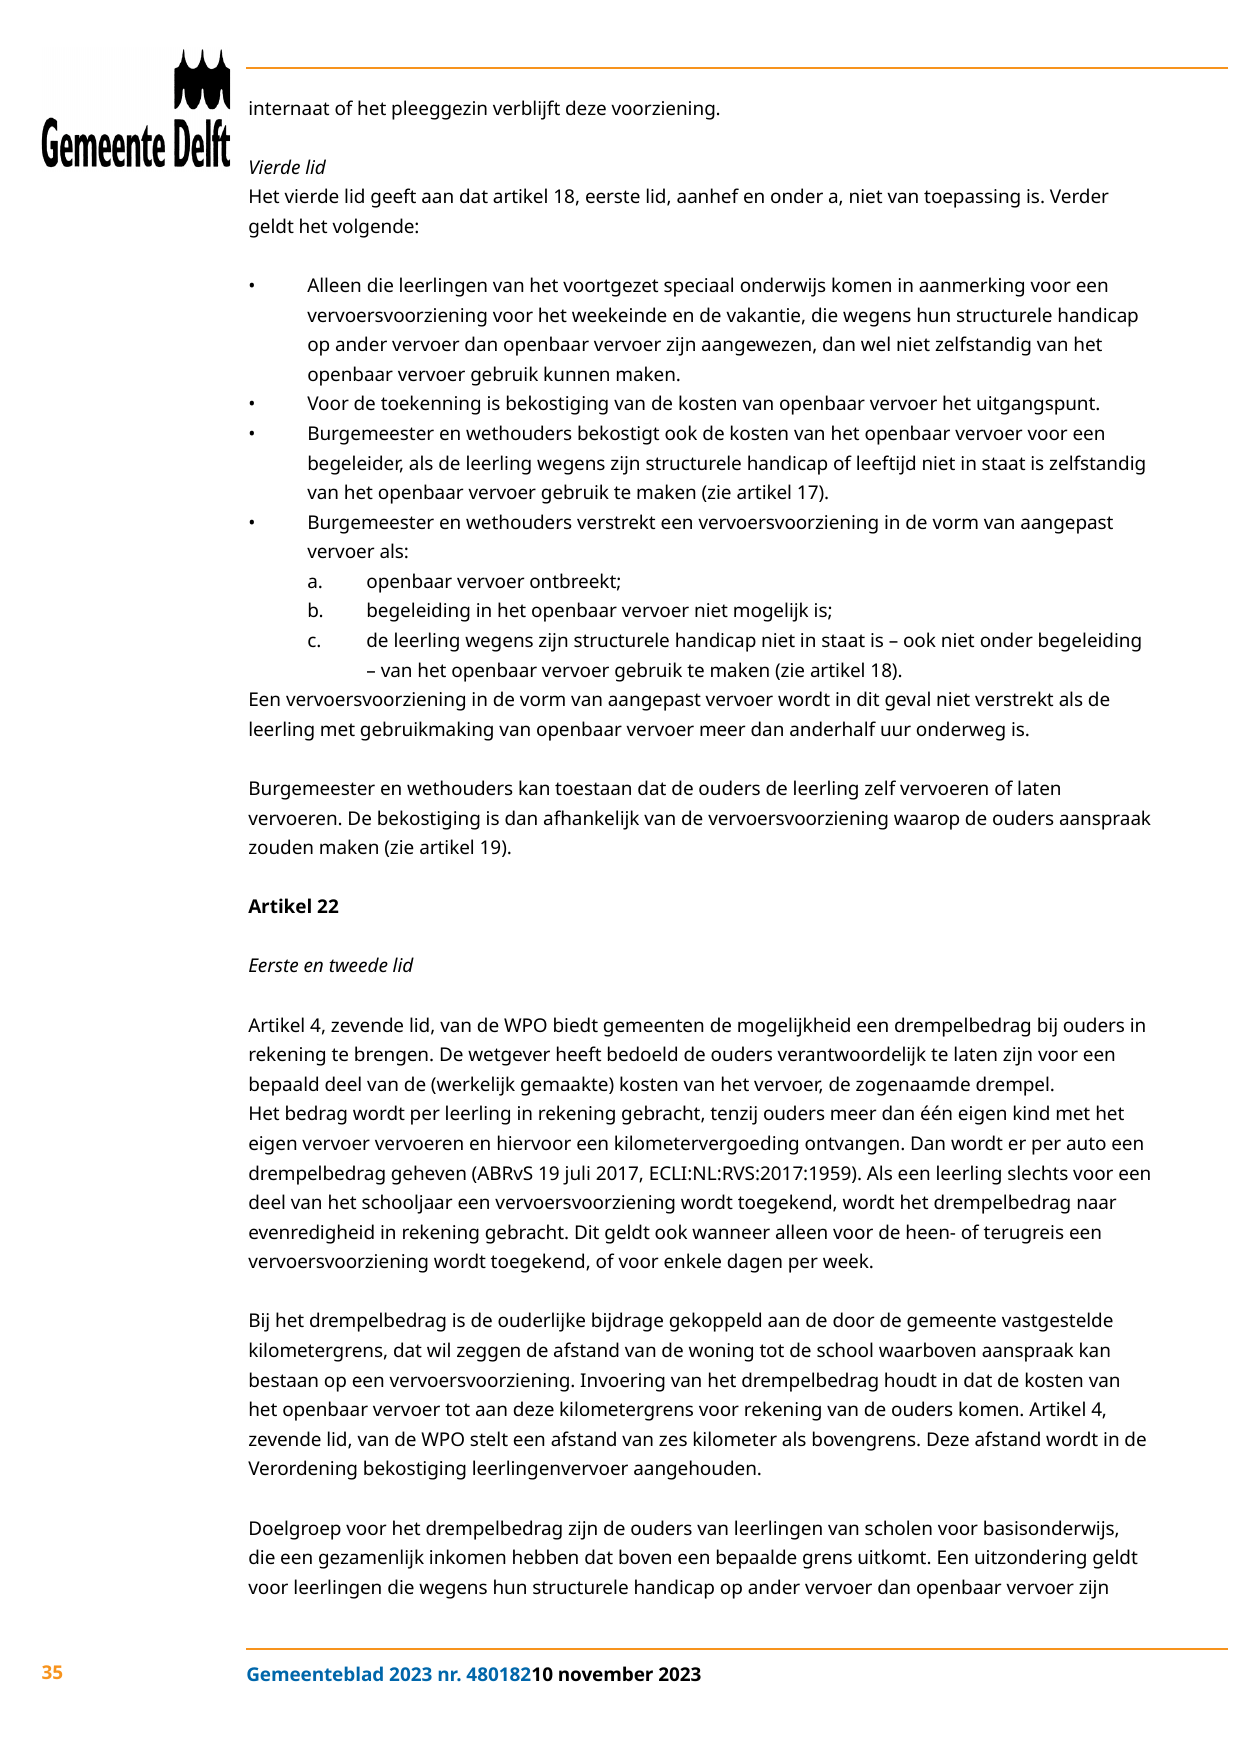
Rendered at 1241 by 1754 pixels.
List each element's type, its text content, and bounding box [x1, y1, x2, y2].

text Doelgroep voor het drempelbedrag zijn de ouders van leerlingen van scholen voor basisonderwijs, die een gezamenlijk inkomen hebben dat boven een bepaalde grens uitkomt. Een uitzondering geldt voor leerlingen die wegens hun structurele handicap op ander vervoer dan openbaar vervoer zijn [248, 1515, 1152, 1600]
text Vierde lid [248, 154, 1152, 180]
picture [41, 47, 231, 172]
list de leerling wegens zijn structurele handicap niet in staat is – ook niet onder begeleiding – van het openbaar vervoer gebruik te maken (zie artikel 18). [307, 627, 1152, 683]
text Een vervoersvoorziening in de vorm van aangepast vervoer wordt in dit geval niet verstrekt als de leerling met gebruikmaking van openbaar vervoer meer dan anderhalf uur onderweg is. [248, 686, 1152, 742]
text Het vierde lid geeft aan dat artikel 18, eerste lid, aanhef en onder a, niet van toepassing is. Verder geldt het volgende: [248, 183, 1152, 239]
list Alleen die leerlingen van het voortgezet speciaal onderwijs komen in aanmerking voor een vervoersvoorziening voor het weekeinde en de vakantie, die wegens hun structurele handicap op ander vervoer dan openbaar vervoer zijn aangewezen, dan wel niet zelfstandig van het openbaar vervoer gebruik kunnen maken. [248, 272, 1152, 387]
list Burgemeester en wethouders bekostigt ook de kosten van het openbaar vervoer voor een begeleider, als de leerling wegens zijn structurele handicap of leeftijd niet in staat is zelfstandig van het openbaar vervoer gebruik te maken (zie artikel 17). [248, 420, 1152, 505]
list begeleiding in het openbaar vervoer niet mogelijk is; [307, 598, 1152, 623]
text Eerste en tweede lid [248, 953, 1152, 978]
text Bij het drempelbedrag is de ouderlijke bijdrage gekoppeld aan de door de gemeente vastgestelde kilometergrens, dat wil zeggen de afstand van de woning tot de school waarboven aanspraak kan bestaan op een vervoersvoorziening. Invoering van het drempelbedrag houdt in dat de kosten van het openbaar vervoer tot aan deze kilometergrens voor rekening van de ouders komen. Artikel 4, zevende lid, van de WPO stelt een afstand van zes kilometer als bovengrens. Deze afstand wordt in de Verordening bekostiging leerlingenvervoer aangehouden. [248, 1308, 1152, 1481]
list Burgemeester en wethouders verstrekt een vervoersvoorziening in de vorm van aangepast vervoer als: [248, 509, 1152, 564]
text Burgemeester en wethouders kan toestaan dat de ouders de leerling zelf vervoeren of laten vervoeren. De bekostiging is dan afhankelijk van de vervoersvoorziening waarop de ouders aanspraak zouden maken (zie artikel 19). [248, 775, 1152, 860]
text Artikel 22 [248, 893, 1152, 919]
text Het bedrag wordt per leerling in rekening gebracht, tenzij ouders meer dan één eigen kind met het eigen vervoer vervoeren en hiervoor een kilometervergoeding ontvangen. Dan wordt er per auto een drempelbedrag geheven (ABRvS 19 juli 2017, ECLI:NL:RVS:2017:1959). Als een leerling slechts voor een deel van het schooljaar een vervoersvoorziening wordt toegekend, wordt het drempelbedrag naar evenredigheid in rekening gebracht. Dit geldt ook wanneer alleen voor de heen- of terugreis een vervoersvoorziening wordt toegekend, of voor enkele dagen per week. [248, 1101, 1152, 1274]
list openbaar vervoer ontbreekt; [307, 568, 1152, 594]
text Artikel 4, zevende lid, van de WPO biedt gemeenten de mogelijkheid een drempelbedrag bij ouders in rekening te brengen. De wetgever heeft bedoeld de ouders verantwoordelijk te laten zijn voor een bepaald deel van de (werkelijk gemaakte) kosten van het vervoer, de zogenaamde drempel. [248, 1012, 1152, 1097]
text internaat of het pleeggezin verblijft deze voorziening. [248, 95, 1152, 121]
list Voor de toekenning is bekostiging van de kosten van openbaar vervoer het uitgangspunt. [248, 391, 1152, 416]
